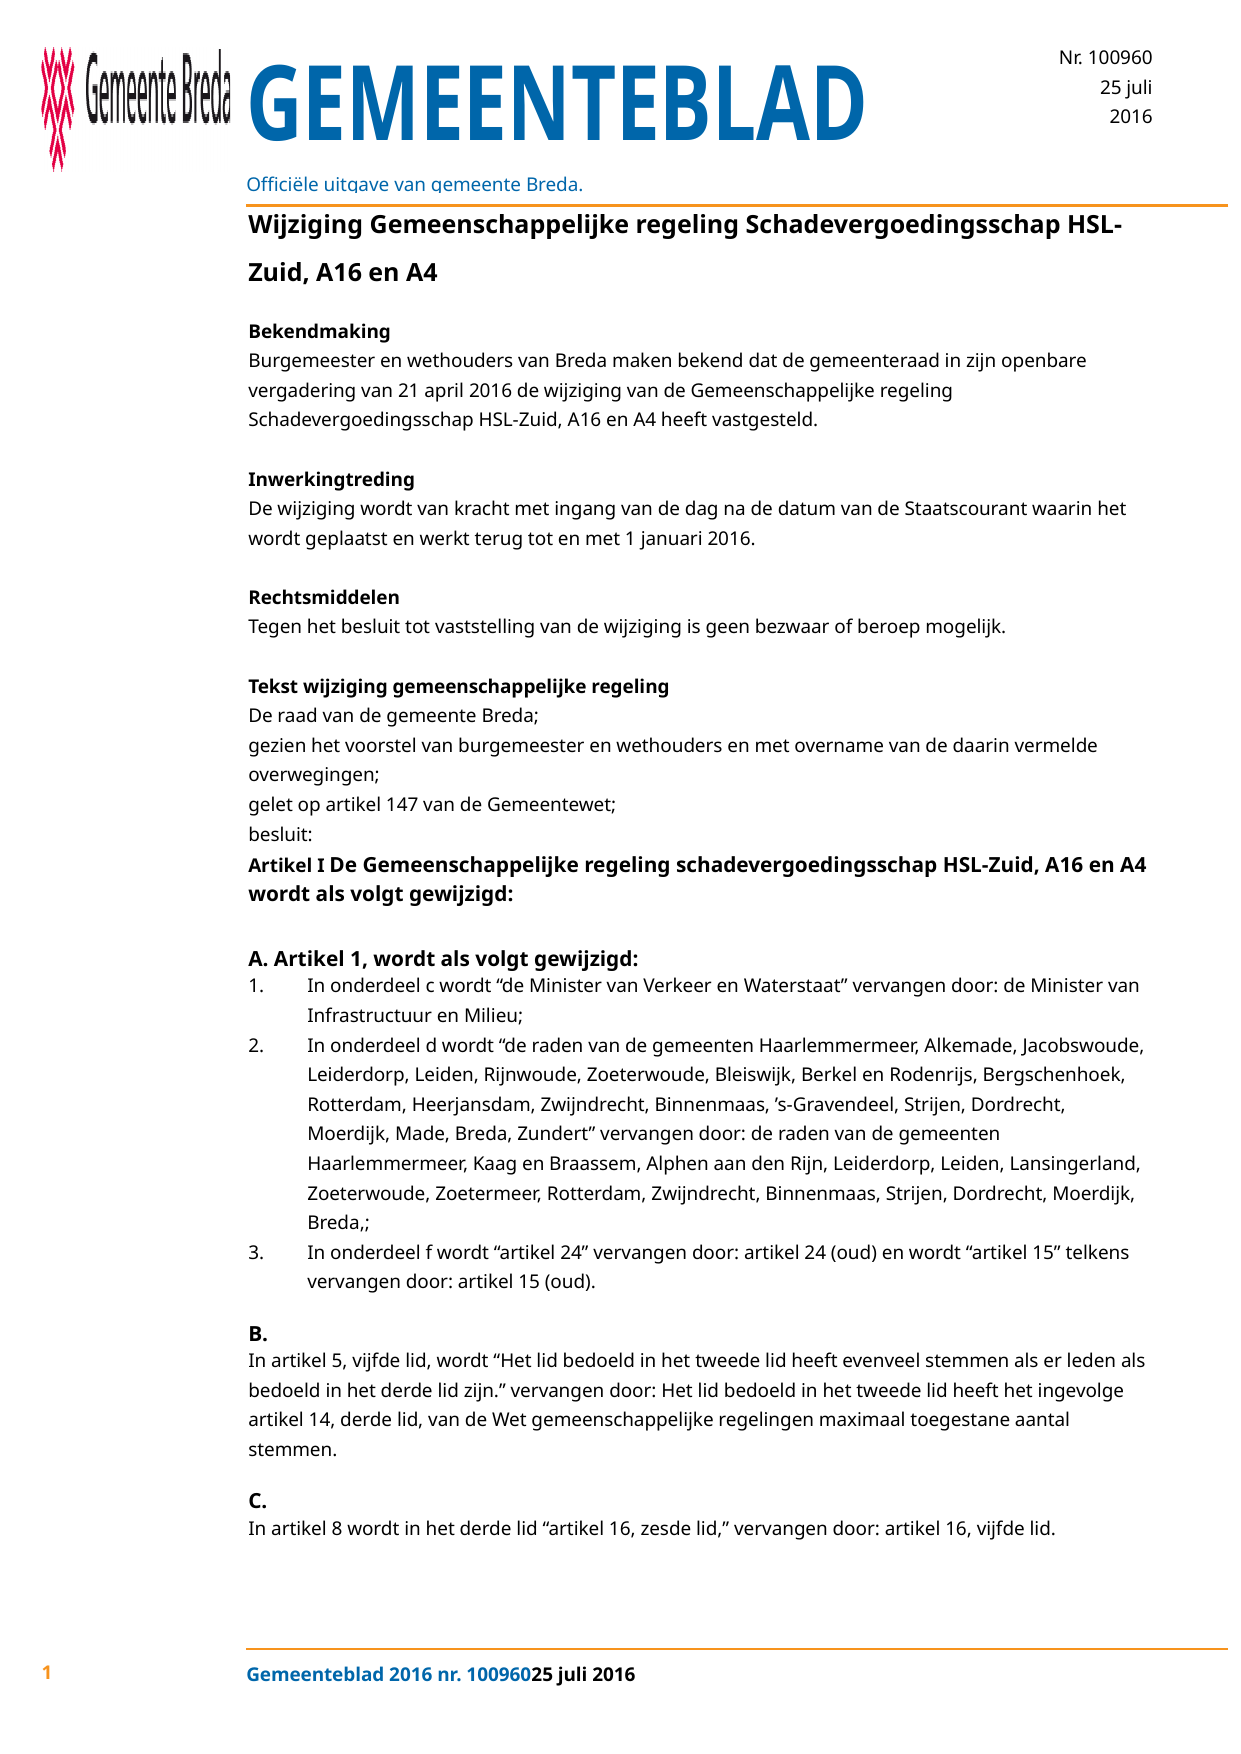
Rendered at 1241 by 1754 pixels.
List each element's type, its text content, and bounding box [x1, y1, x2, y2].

text A. Artikel 1, wordt als volgt gewijzigd: [248, 944, 1152, 973]
text In artikel 5, vijfde lid, wordt “Het lid bedoeld in het tweede lid heeft evenveel stemmen als er leden als bedoeld in het derde lid zijn.” vervangen door: Het lid bedoeld in het tweede lid heeft het ingevolge artikel 14, derde lid, van de Wet gemeenschappelijke regelingen maximaal toegestane aantal stemmen. [248, 1347, 1152, 1462]
picture [41, 47, 231, 172]
text Wijziging Gemeenschappelijke regeling Schadevergoedingsschap HSL-Zuid, A16 en A4 [248, 207, 1152, 288]
text Artikel I De Gemeenschappelijke regeling schadevergoedingsschap HSL-Zuid, A16 en A4 wordt als volgt gewijzigd: [248, 850, 1152, 907]
text gelet op artikel 147 van de Gemeentewet; [248, 791, 1152, 817]
text In artikel 8 wordt in het derde lid “artikel 16, zesde lid,” vervangen door: artikel 16, vijfde lid. [248, 1515, 1152, 1541]
text C. [248, 1486, 1152, 1515]
text besluit: [248, 821, 1152, 847]
text Tegen het besluit tot vaststelling van de wijziging is geen bezwaar of beroep mogelijk. [248, 614, 1152, 639]
list In onderdeel f wordt “artikel 24” vervangen door: artikel 24 (oud) en wordt “artikel 15” telkens vervangen door: artikel 15 (oud). [248, 1239, 1152, 1294]
text Burgemeester en wethouders van Breda maken bekend dat de gemeenteraad in zijn openbare vergadering van 21 april 2016 de wijziging van de Gemeenschappelijke regeling Schadevergoedingsschap HSL-Zuid, A16 en A4 heeft vastgesteld. [248, 347, 1152, 432]
text Inwerkingtreding [248, 466, 1152, 492]
text De raad van de gemeente Breda; [248, 702, 1152, 728]
text B. [248, 1319, 1152, 1347]
text Rechtsmiddelen [248, 584, 1152, 610]
list In onderdeel c wordt “de Minister van Verkeer en Waterstaat” vervangen door: de Minister van Infrastructuur en Milieu; [248, 973, 1152, 1028]
text De wijziging wordt van kracht met ingang van de dag na de datum van de Staatscourant waarin het wordt geplaatst en werkt terug tot en met 1 januari 2016. [248, 495, 1152, 551]
text Bekendmaking [248, 318, 1152, 344]
list In onderdeel d wordt “de raden van de gemeenten Haarlemmermeer, Alkemade, Jacobswoude, Leiderdorp, Leiden, Rijnwoude, Zoeterwoude, Bleiswijk, Berkel en Rodenrijs, Bergschenhoek, Rotterdam, Heerjansdam, Zwijndrecht, Binnenmaas, ’s-Gravendeel, Strijen, Dordrecht, Moerdijk, Made, Breda, Zundert” vervangen door: de raden van de gemeenten Haarlemmermeer, Kaag en Braassem, Alphen aan den Rijn, Leiderdorp, Leiden, Lansingerland, Zoeterwoude, Zoetermeer, Rotterdam, Zwijndrecht, Binnenmaas, Strijen, Dordrecht, Moerdijk, Breda,; [248, 1032, 1152, 1235]
text Tekst wijziging gemeenschappelijke regeling [248, 673, 1152, 699]
text gezien het voorstel van burgemeester en wethouders en met overname van de daarin vermelde overwegingen; [248, 732, 1152, 787]
